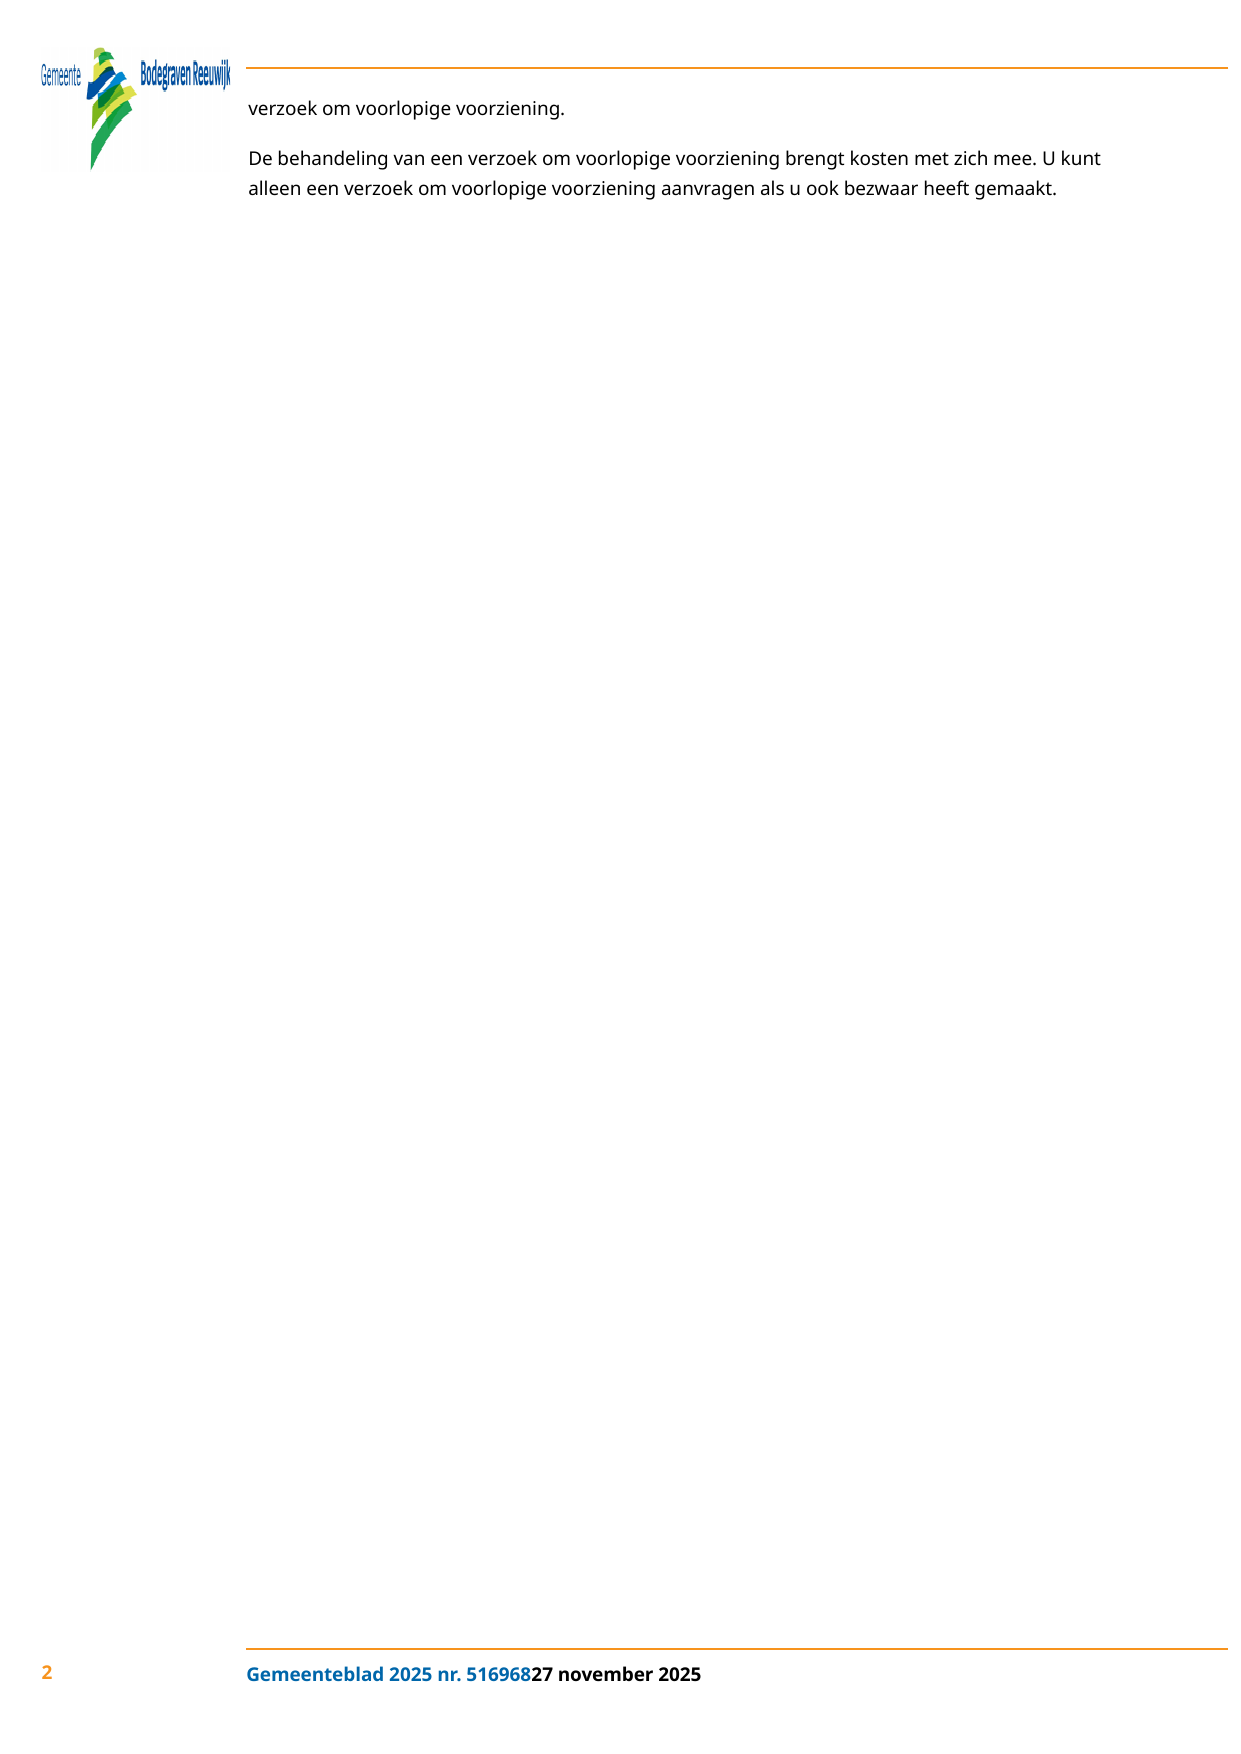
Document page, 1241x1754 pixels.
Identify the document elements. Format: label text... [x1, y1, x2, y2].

text verzoek om voorlopige voorziening. [248, 95, 1152, 121]
picture [41, 47, 231, 172]
text De behandeling van een verzoek om voorlopige voorziening brengt kosten met zich mee. U kunt alleen een verzoek om voorlopige voorziening aanvragen als u ook bezwaar heeft gemaakt. [248, 145, 1152, 201]
